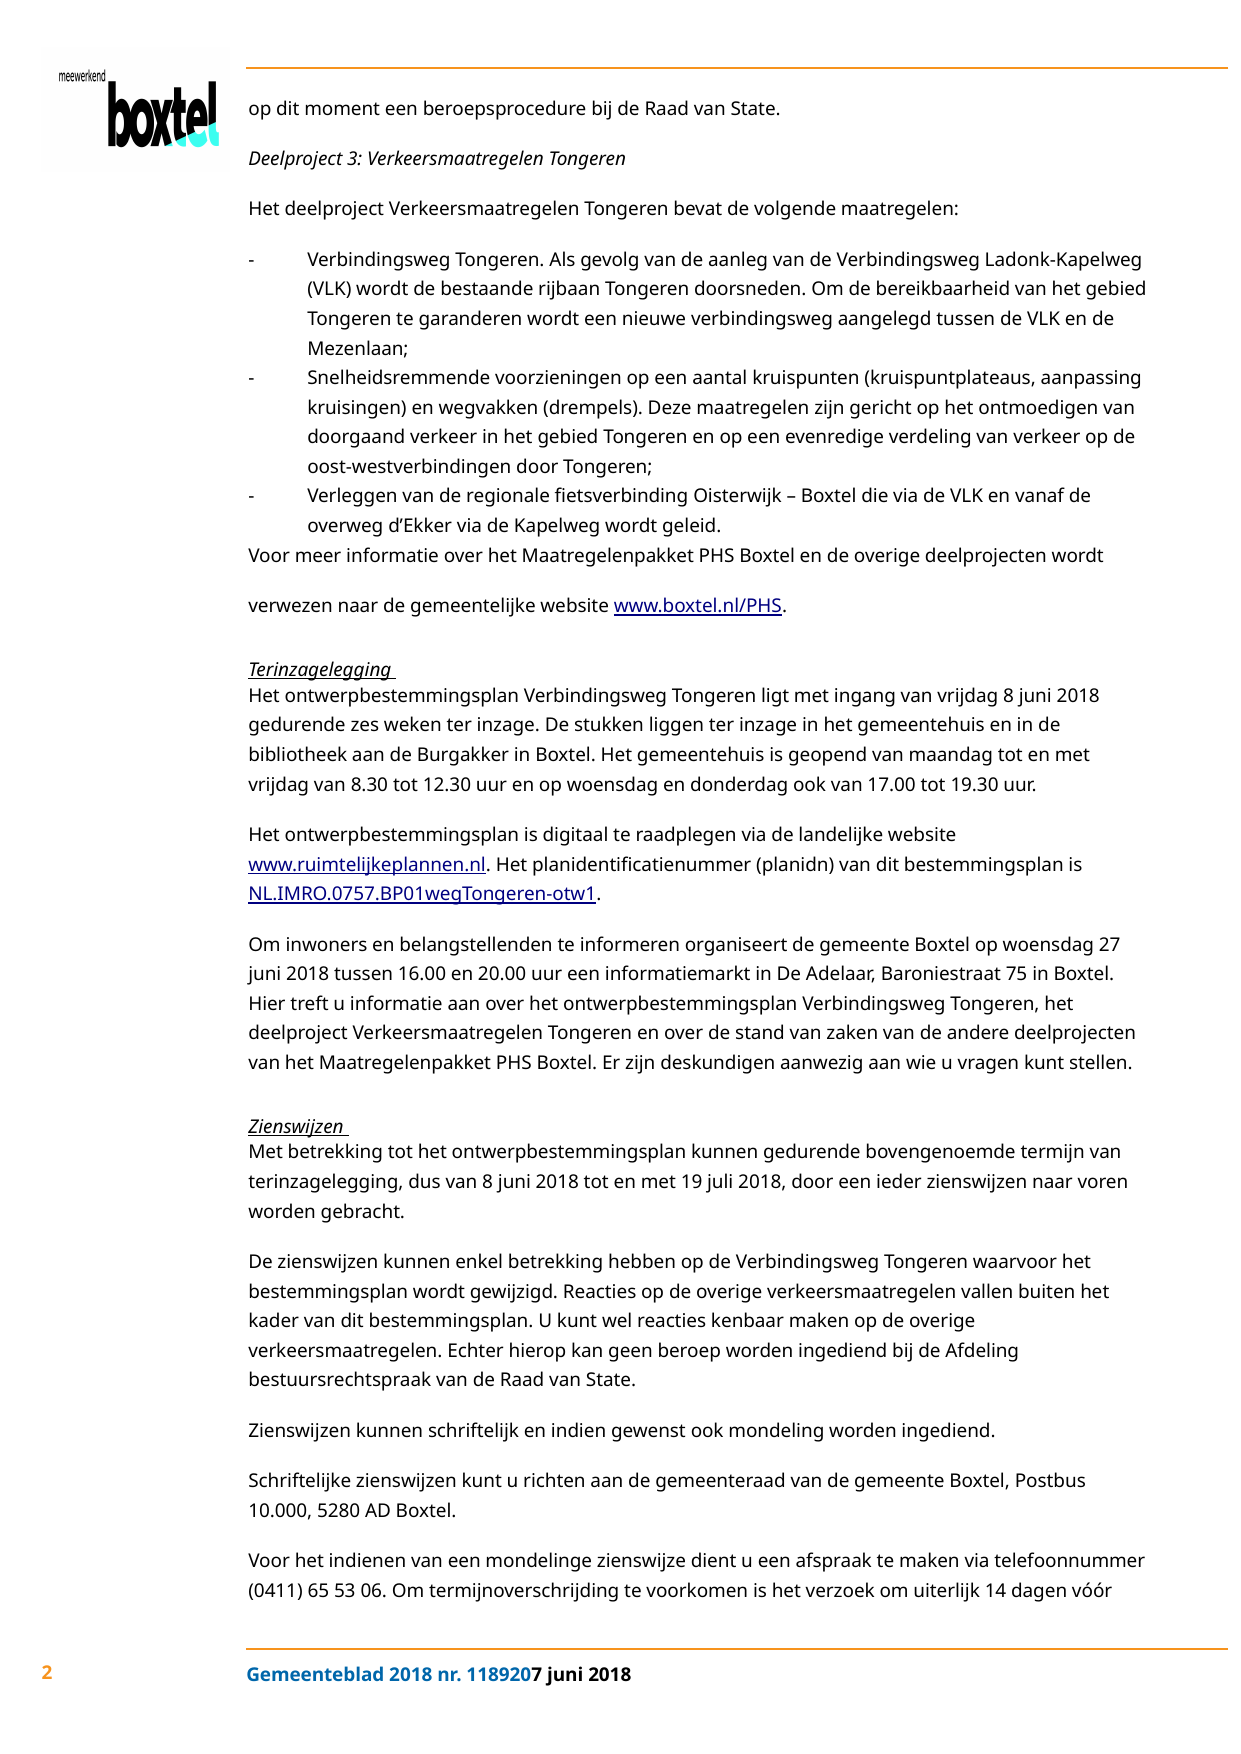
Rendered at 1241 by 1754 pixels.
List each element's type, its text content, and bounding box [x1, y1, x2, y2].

list Snelheidsremmende voorzieningen op een aantal kruispunten (kruispuntplateaus, aanpassing kruisingen) en wegvakken (drempels). Deze maatregelen zijn gericht op het ontmoedigen van doorgaand verkeer in het gebied Tongeren en op een evenredige verdeling van verkeer op de oost-westverbindingen door Tongeren; [248, 364, 1152, 479]
list Verbindingsweg Tongeren. Als gevolg van de aanleg van de Verbindingsweg Ladonk-Kapelweg (VLK) wordt de bestaande rijbaan Tongeren doorsneden. Om de bereikbaarheid van het gebied Tongeren te garanderen wordt een nieuwe verbindingsweg aangelegd tussen de VLK en de Mezenlaan; [248, 246, 1152, 361]
text Met betrekking tot het ontwerpbestemmingsplan kunnen gedurende bovengenoemde termijn van terinzagelegging, dus van 8 juni 2018 tot en met 19 juli 2018, door een ieder zienswijzen naar voren worden gebracht. [248, 1139, 1152, 1224]
text Schriftelijke zienswijzen kunt u richten aan de gemeenteraad van de gemeente Boxtel, Postbus 10.000, 5280 AD Boxtel. [248, 1467, 1152, 1523]
text Deelproject 3: Verkeersmaatregelen Tongeren [248, 145, 1152, 171]
text verwezen naar de gemeentelijke website www.boxtel.nl/PHS. [248, 592, 1152, 618]
text Voor het indienen van een mondelinge zienswijze dient u een afspraak te maken via telefoonnummer (0411) 65 53 06. Om termijnoverschrijding te voorkomen is het verzoek om uiterlijk 14 dagen vóór [248, 1547, 1152, 1603]
text op dit moment een beroepsprocedure bij de Raad van State. [248, 95, 1152, 121]
text Terinzagelegging [248, 656, 1152, 682]
text Het deelproject Verkeersmaatregelen Tongeren bevat de volgende maatregelen: [248, 196, 1152, 221]
picture [41, 47, 231, 172]
list Verleggen van de regionale fietsverbinding Oisterwijk – Boxtel die via de VLK en vanaf de overweg d’Ekker via de Kapelweg wordt geleid. [248, 483, 1152, 538]
text Het ontwerpbestemmingsplan is digitaal te raadplegen via de landelijke website www.ruimtelijkeplannen.nl. Het planidentificatienummer (planidn) van dit bestemmingsplan is NL.IMRO.0757.BP01wegTongeren-otw1. [248, 821, 1152, 906]
text Het ontwerpbestemmingsplan Verbindingsweg Tongeren ligt met ingang van vrijdag 8 juni 2018 gedurende zes weken ter inzage. De stukken liggen ter inzage in het gemeentehuis en in de bibliotheek aan de Burgakker in Boxtel. Het gemeentehuis is geopend van maandag tot en met vrijdag van 8.30 tot 12.30 uur en op woensdag en donderdag ook van 17.00 tot 19.30 uur. [248, 682, 1152, 796]
text Zienswijzen kunnen schriftelijk en indien gewenst ook mondeling worden ingediend. [248, 1417, 1152, 1443]
text Voor meer informatie over het Maatregelenpakket PHS Boxtel en de overige deelprojecten wordt [248, 542, 1152, 568]
text Zienswijzen [248, 1113, 1152, 1139]
text De zienswijzen kunnen enkel betrekking hebben op de Verbindingsweg Tongeren waarvoor het bestemmingsplan wordt gewijzigd. Reacties op de overige verkeersmaatregelen vallen buiten het kader van dit bestemmingsplan. U kunt wel reacties kenbaar maken op de overige verkeersmaatregelen. Echter hierop kan geen beroep worden ingediend bij de Afdeling bestuursrechtspraak van de Raad van State. [248, 1248, 1152, 1392]
text Om inwoners en belangstellenden te informeren organiseert de gemeente Boxtel op woensdag 27 juni 2018 tussen 16.00 en 20.00 uur een informatiemarkt in De Adelaar, Baroniestraat 75 in Boxtel. Hier treft u informatie aan over het ontwerpbestemmingsplan Verbindingsweg Tongeren, het deelproject Verkeersmaatregelen Tongeren en over de stand van zaken van de andere deelprojecten van het Maatregelenpakket PHS Boxtel. Er zijn deskundigen aanwezig aan wie u vragen kunt stellen. [248, 931, 1152, 1075]
